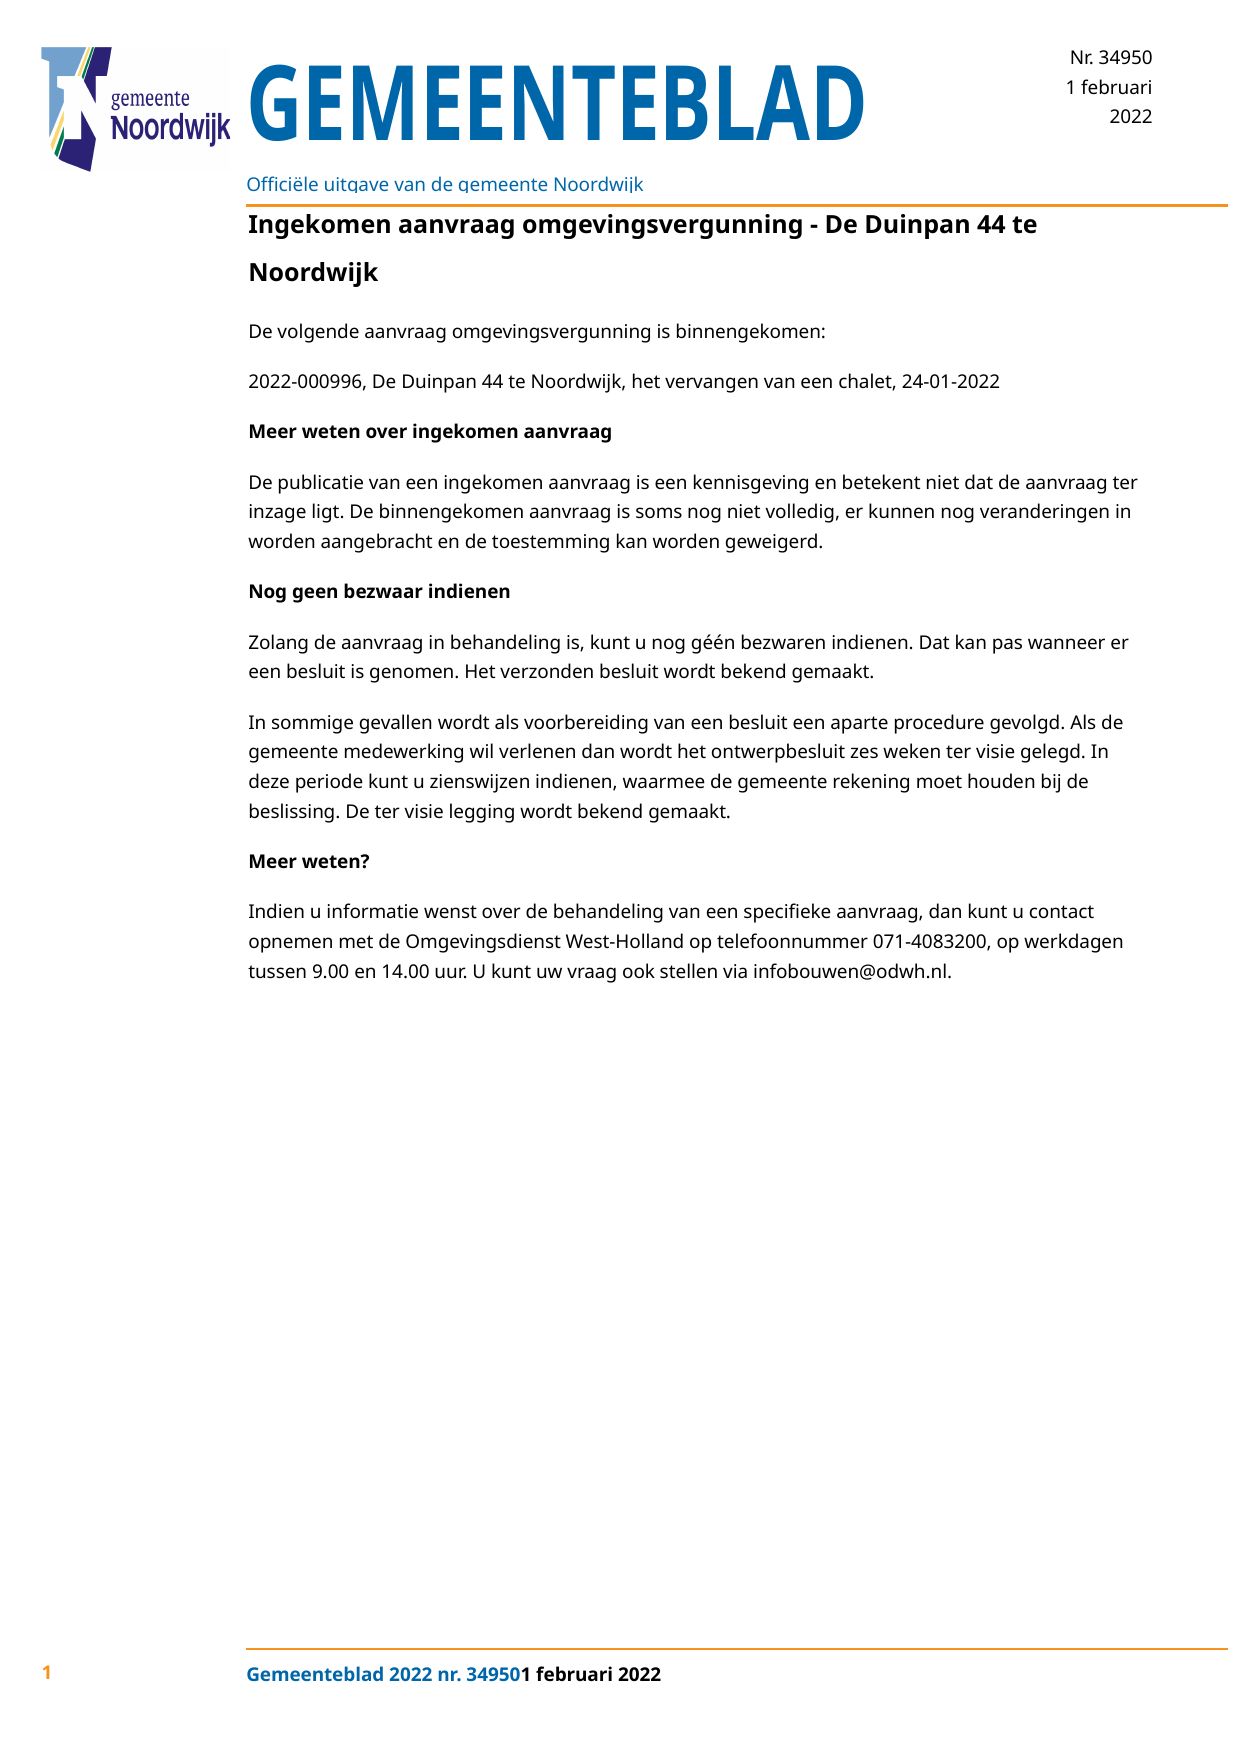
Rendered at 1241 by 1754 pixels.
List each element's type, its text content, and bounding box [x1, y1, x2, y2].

text De volgende aanvraag omgevingsvergunning is binnengekomen: [248, 318, 1152, 344]
text In sommige gevallen wordt als voorbereiding van een besluit een aparte procedure gevolgd. Als de gemeente medewerking wil verlenen dan wordt het ontwerpbesluit zes weken ter visie gelegd. In deze periode kunt u zienswijzen indienen, waarmee de gemeente rekening moet houden bij de beslissing. De ter visie legging wordt bekend gemaakt. [248, 709, 1152, 824]
text 2022-000996, De Duinpan 44 te Noordwijk, het vervangen van een chalet, 24-01-2022 [248, 368, 1152, 394]
text Zolang de aanvraag in behandeling is, kunt u nog géén bezwaren indienen. Dat kan pas wanneer er een besluit is genomen. Het verzonden besluit wordt bekend gemaakt. [248, 629, 1152, 684]
text Meer weten? [248, 848, 1152, 874]
text Ingekomen aanvraag omgevingsvergunning - De Duinpan 44 te Noordwijk [248, 207, 1152, 288]
text Meer weten over ingekomen aanvraag [248, 419, 1152, 444]
text De publicatie van een ingekomen aanvraag is een kennisgeving en betekent niet dat de aanvraag ter inzage ligt. De binnengekomen aanvraag is soms nog niet volledig, er kunnen nog veranderingen in worden aangebracht en de toestemming kan worden geweigerd. [248, 469, 1152, 554]
text Indien u informatie wenst over de behandeling van een specifieke aanvraag, dan kunt u contact opnemen met de Omgevingsdienst West-Holland op telefoonnummer 071-4083200, op werkdagen tussen 9.00 en 14.00 uur. U kunt uw vraag ook stellen via infobouwen@odwh.nl. [248, 899, 1152, 984]
text Nog geen bezwaar indienen [248, 579, 1152, 604]
picture [41, 47, 231, 172]
